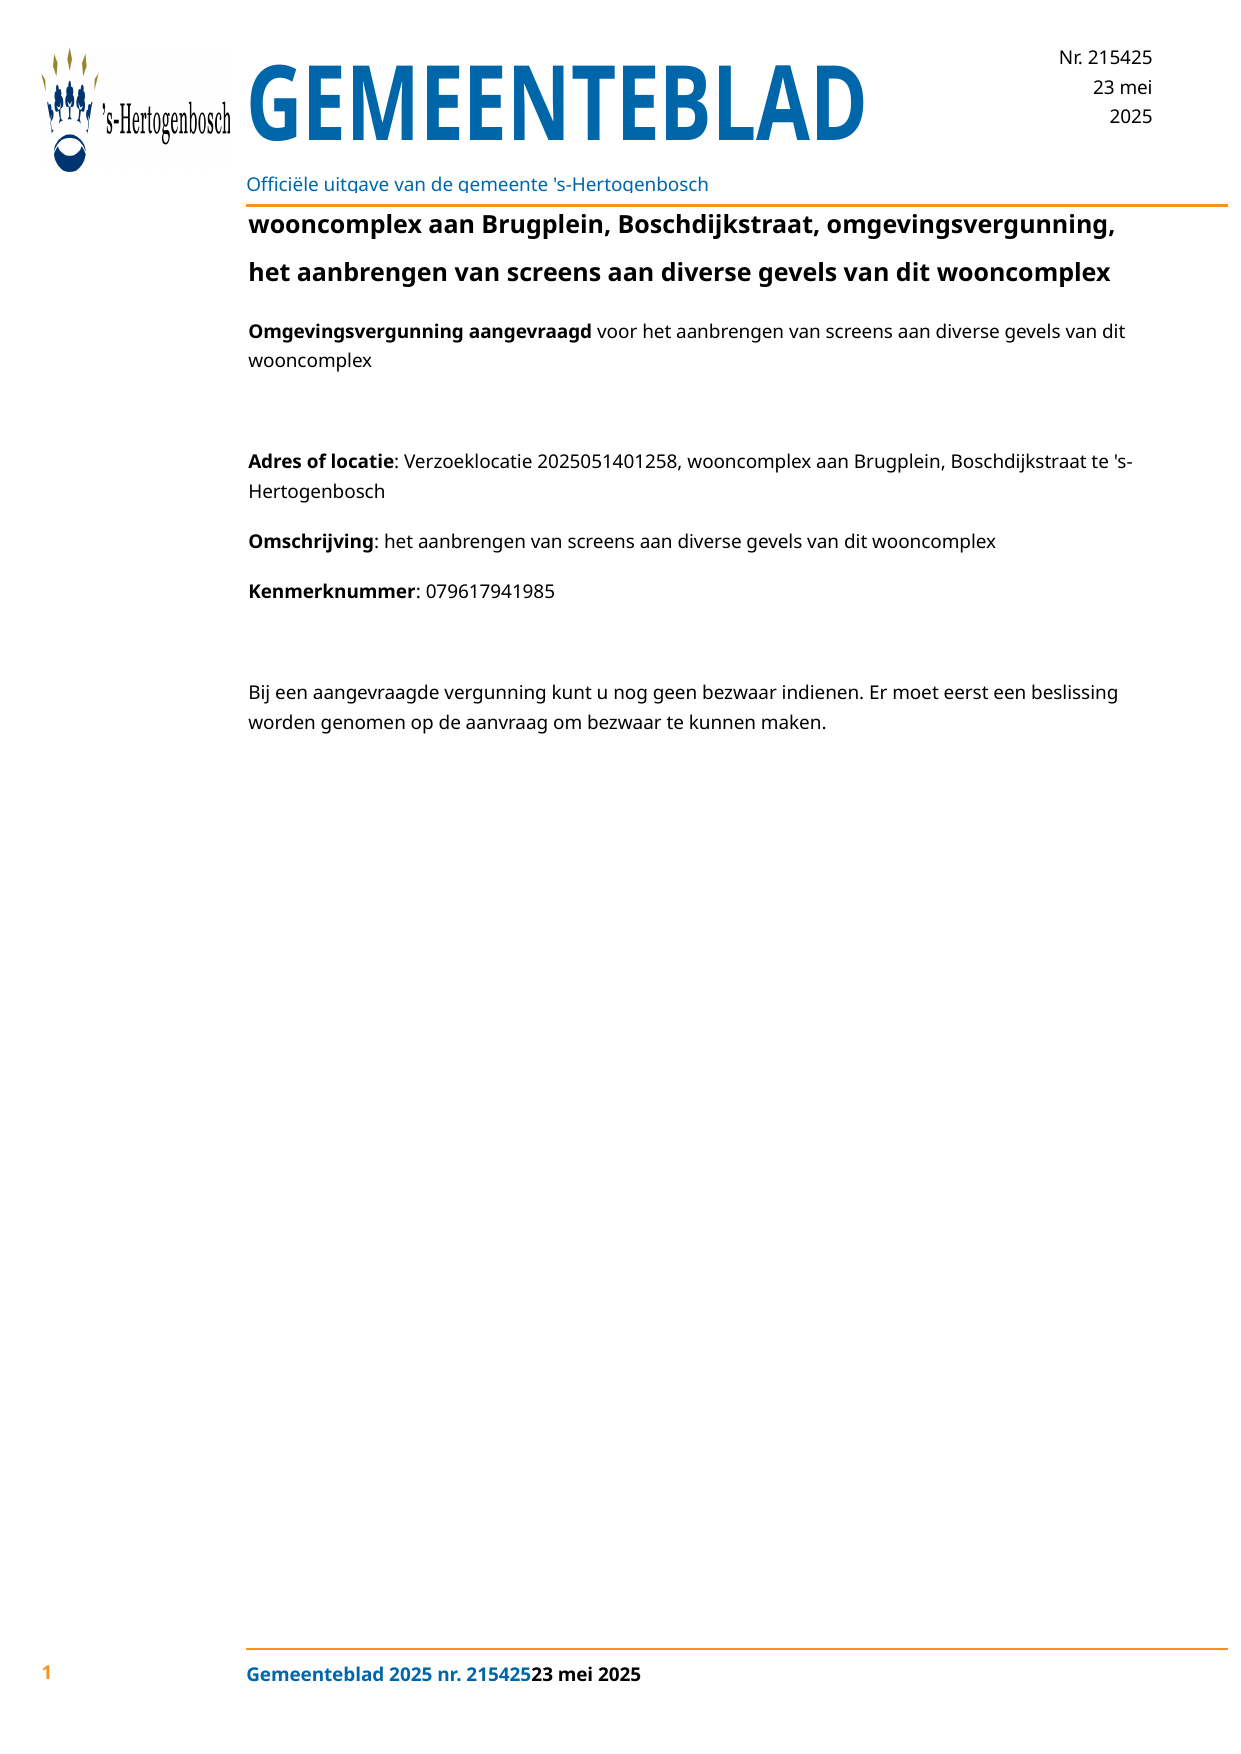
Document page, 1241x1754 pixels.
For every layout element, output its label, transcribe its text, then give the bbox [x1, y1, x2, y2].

picture [41, 47, 231, 172]
text Bij een aangevraagde vergunning kunt u nog geen bezwaar indienen. Er moet eerst een beslissing worden genomen op de aanvraag om bezwaar te kunnen maken. [248, 679, 1152, 735]
text wooncomplex aan Brugplein, Boschdijkstraat, omgevingsvergunning, het aanbrengen van screens aan diverse gevels van dit wooncomplex [248, 207, 1152, 288]
text Omgevingsvergunning aangevraagd voor het aanbrengen van screens aan diverse gevels van dit wooncomplex [248, 318, 1152, 373]
text Omschrijving: het aanbrengen van screens aan diverse gevels van dit wooncomplex [248, 528, 1152, 554]
text Kenmerknummer: 079617941985 [248, 579, 1152, 604]
text Adres of locatie: Verzoeklocatie 2025051401258, wooncomplex aan Brugplein, Boschdijkstraat te 's-Hertogenbosch [248, 448, 1152, 504]
